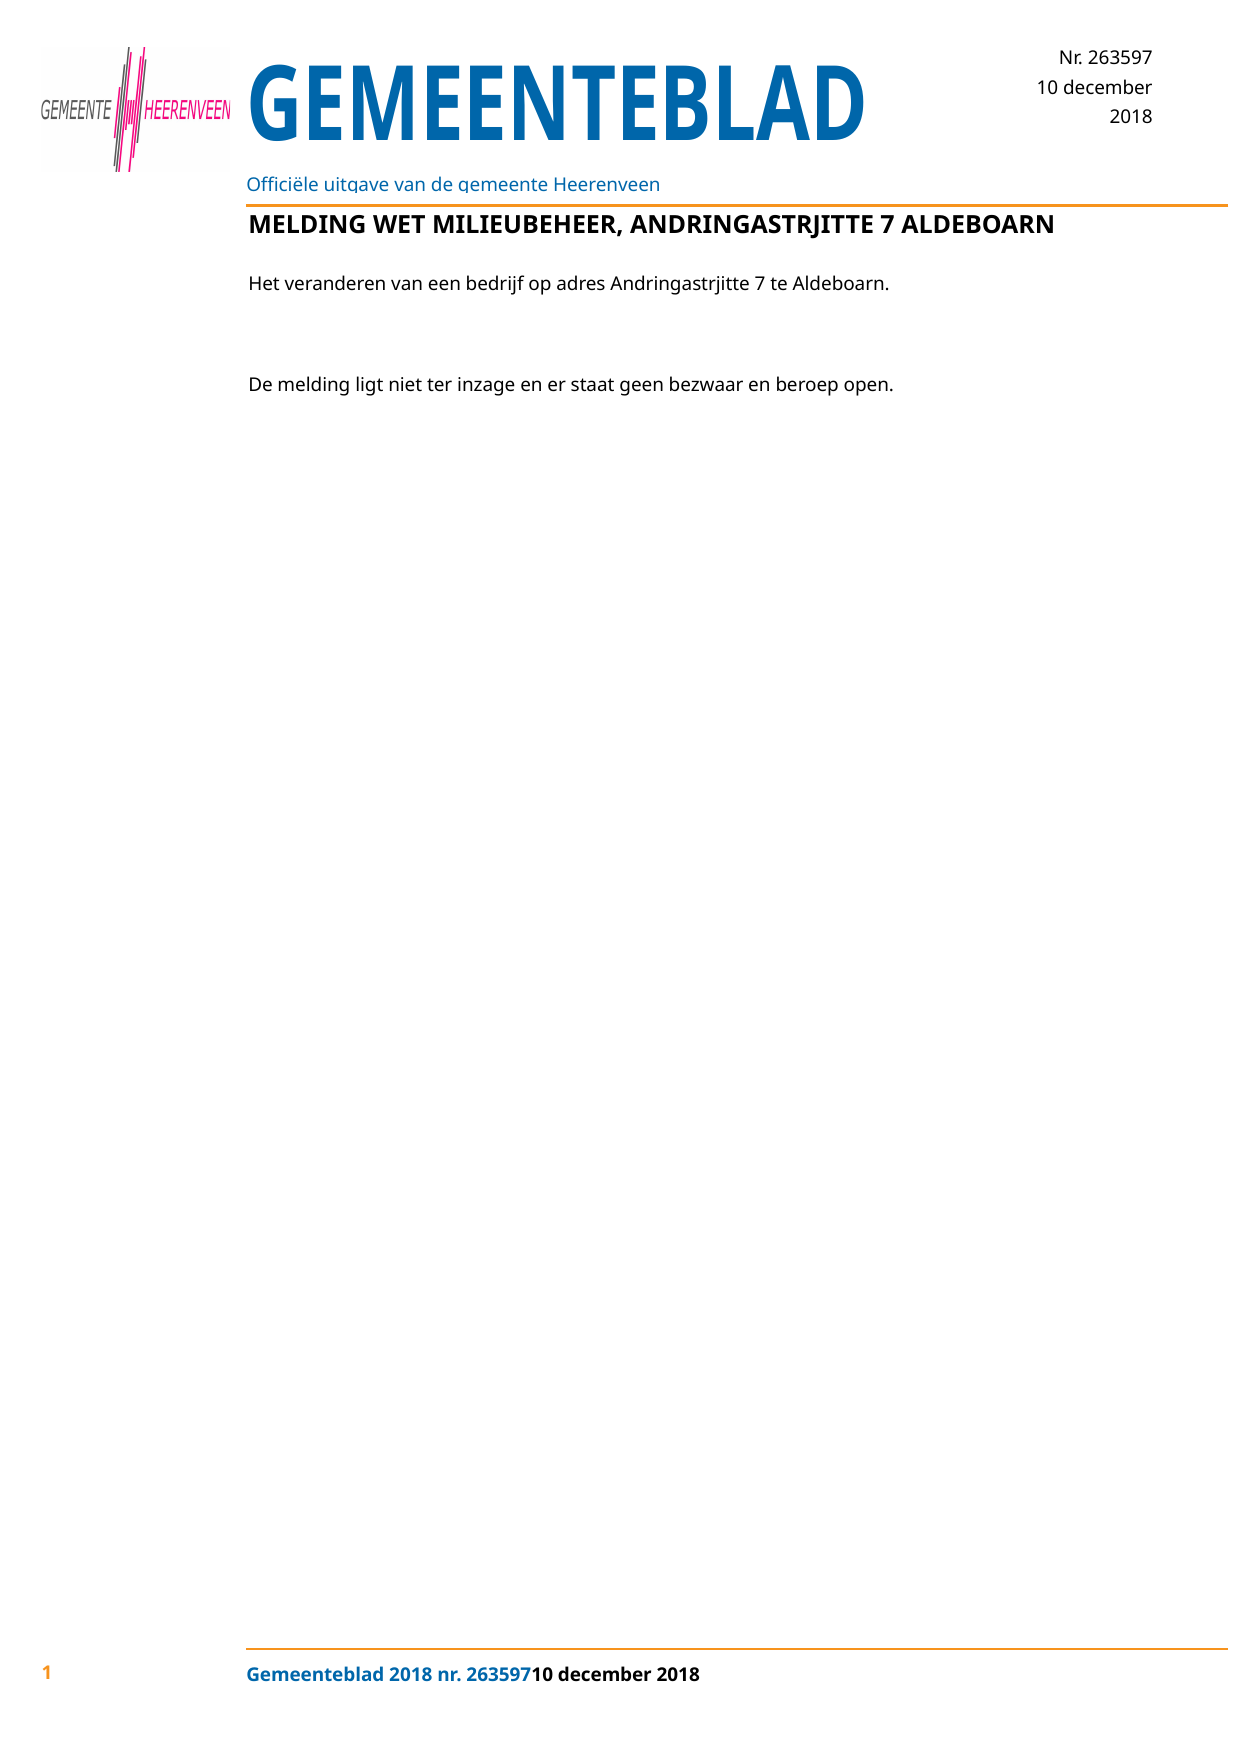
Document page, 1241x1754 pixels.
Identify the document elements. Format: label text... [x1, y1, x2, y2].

text Het veranderen van een bedrijf op adres Andringastrjitte 7 te Aldeboarn. [248, 270, 1152, 296]
text De melding ligt niet ter inzage en er staat geen bezwaar en beroep open. [248, 371, 1152, 397]
text MELDING WET MILIEUBEHEER, ANDRINGASTRJITTE 7 ALDEBOARN [248, 207, 1152, 241]
picture [41, 47, 231, 172]
